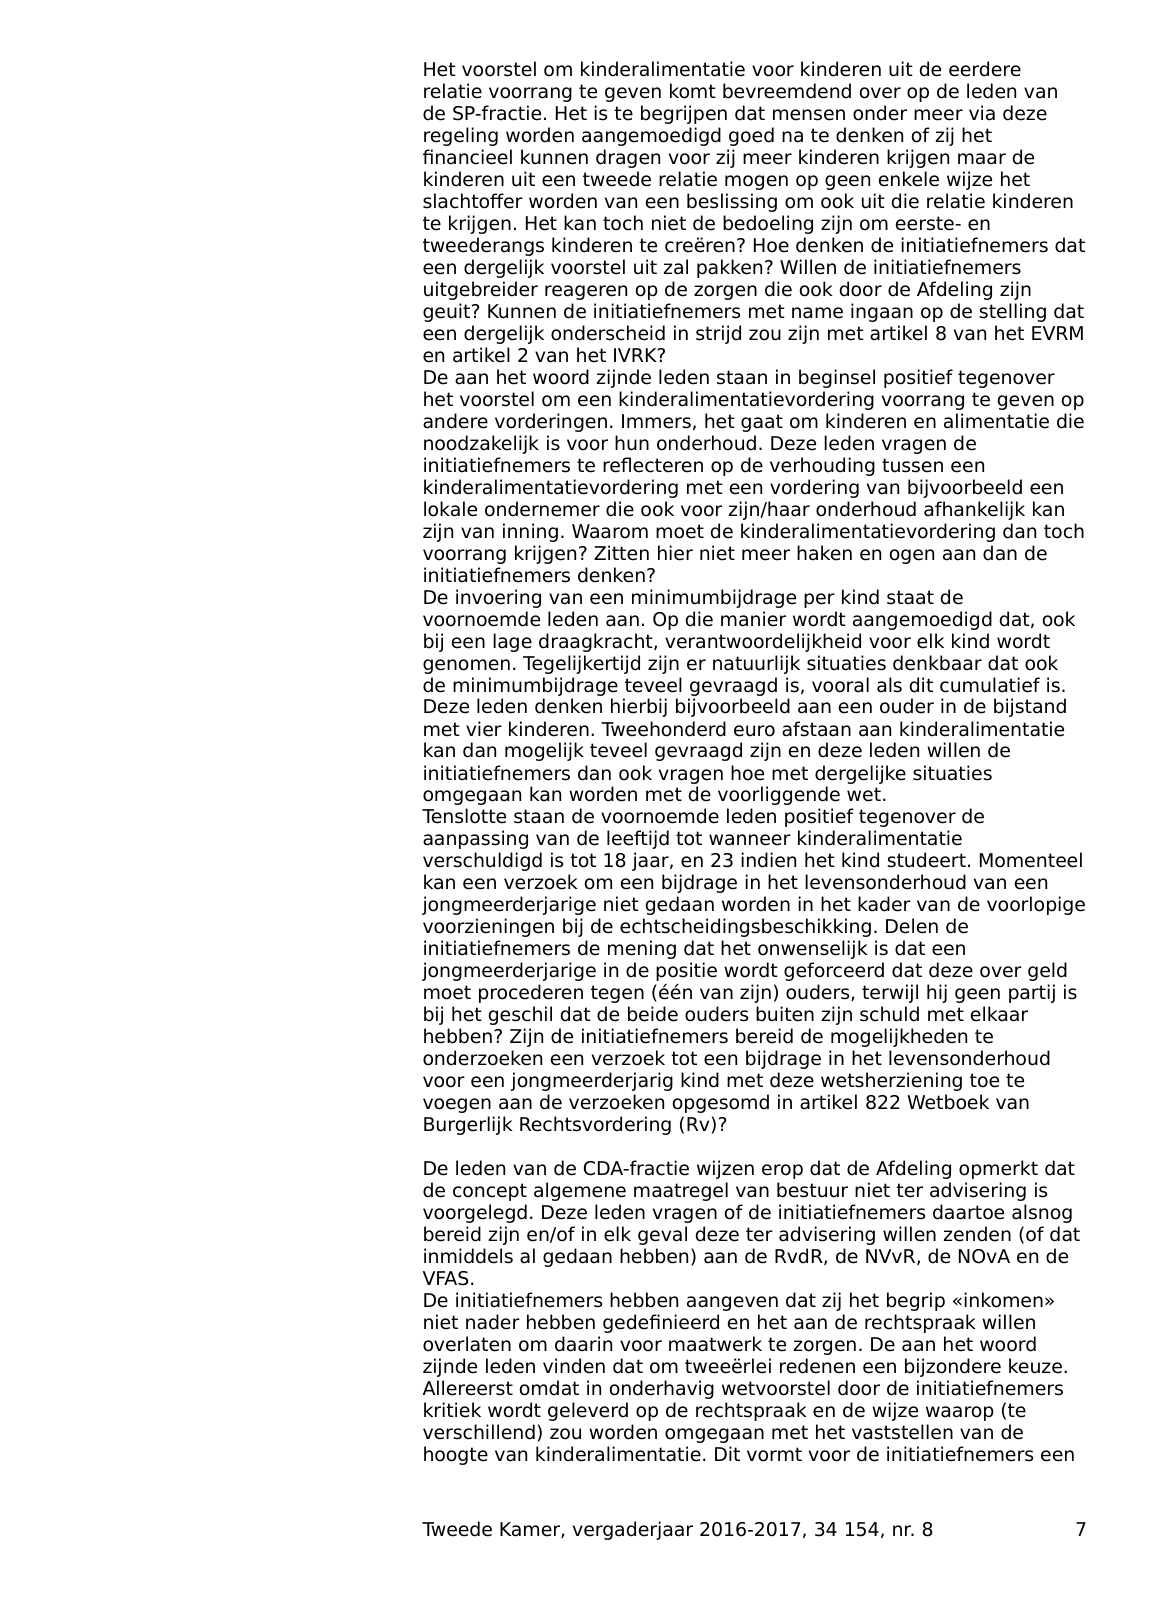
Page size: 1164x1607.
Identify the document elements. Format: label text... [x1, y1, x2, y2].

text Het voorstel om kinderalimentatie voor kinderen uit de eerdere relatie voorrang te geven komt bevreemdend over op de leden van de SP-fractie. Het is te begrijpen dat mensen onder meer via deze regeling worden aangemoedigd goed na te denken of zij het financieel kunnen dragen voor zij meer kinderen krijgen maar de kinderen uit een tweede relatie mogen op geen enkele wijze het slachtoffer worden van een beslissing om ook uit die relatie kinderen te krijgen. Het kan toch niet de bedoeling zijn om eerste- en tweederangs kinderen te creëren? Hoe denken de initiatiefnemers dat een dergelijk voorstel uit zal pakken? Willen de initiatiefnemers uitgebreider reageren op de zorgen die ook door de Afdeling zijn geuit? Kunnen de initiatiefnemers met name ingaan op de stelling dat een dergelijk onderscheid in strijd zou zijn met artikel 8 van het EVRM en artikel 2 van het IVRK? [422, 59, 1087, 367]
text De aan het woord zijnde leden staan in beginsel positief tegenover het voorstel om een kinderalimentatievordering voorrang te geven op andere vorderingen. Immers, het gaat om kinderen en alimentatie die noodzakelijk is voor hun onderhoud. Deze leden vragen de initiatiefnemers te reflecteren op de verhouding tussen een kinderalimentatievordering met een vordering van bijvoorbeeld een lokale ondernemer die ook voor zijn/haar onderhoud afhankelijk kan zijn van inning. Waarom moet de kinderalimentatievordering dan toch voorrang krijgen? Zitten hier niet meer haken en ogen aan dan de initiatiefnemers denken? [422, 367, 1087, 587]
text De initiatiefnemers hebben aangeven dat zij het begrip «inkomen» niet nader hebben gedefinieerd en het aan de rechtspraak willen overlaten om daarin voor maatwerk te zorgen. De aan het woord zijnde leden vinden dat om tweeërlei redenen een bijzondere keuze. Allereerst omdat in onderhavig wetvoorstel door de initiatiefnemers kritiek wordt geleverd op de rechtspraak en de wijze waarop (te verschillend) zou worden omgegaan met het vaststellen van de hoogte van kinderalimentatie. Dit vormt voor de initiatiefnemers een [422, 1290, 1087, 1466]
text De leden van de CDA-fractie wijzen erop dat de Afdeling opmerkt dat de concept algemene maatregel van bestuur niet ter advisering is voorgelegd. Deze leden vragen of de initiatiefnemers daartoe alsnog bereid zijn en/of in elk geval deze ter advisering willen zenden (of dat inmiddels al gedaan hebben) aan de RvdR, de NVvR, de NOvA en de VFAS. [422, 1158, 1087, 1290]
text De invoering van een minimumbijdrage per kind staat de voornoemde leden aan. Op die manier wordt aangemoedigd dat, ook bij een lage draagkracht, verantwoordelijkheid voor elk kind wordt genomen. Tegelijkertijd zijn er natuurlijk situaties denkbaar dat ook de minimumbijdrage teveel gevraagd is, vooral als dit cumulatief is. Deze leden denken hierbij bijvoorbeeld aan een ouder in de bijstand met vier kinderen. Tweehonderd euro afstaan aan kinderalimentatie kan dan mogelijk teveel gevraagd zijn en deze leden willen de initiatiefnemers dan ook vragen hoe met dergelijke situaties omgegaan kan worden met de voorliggende wet. [422, 587, 1087, 806]
text Tenslotte staan de voornoemde leden positief tegenover de aanpassing van de leeftijd tot wanneer kinderalimentatie verschuldigd is tot 18 jaar, en 23 indien het kind studeert. Momenteel kan een verzoek om een bijdrage in het levensonderhoud van een jongmeerderjarige niet gedaan worden in het kader van de voorlopige voorzieningen bij de echtscheidingsbeschikking. Delen de initiatiefnemers de mening dat het onwenselijk is dat een jongmeerderjarige in de positie wordt geforceerd dat deze over geld moet procederen tegen (één van zijn) ouders, terwijl hij geen partij is bij het geschil dat de beide ouders buiten zijn schuld met elkaar hebben? Zijn de initiatiefnemers bereid de mogelijkheden te onderzoeken een verzoek tot een bijdrage in het levensonderhoud voor een jongmeerderjarig kind met deze wetsherziening toe te voegen aan de verzoeken opgesomd in artikel 822 Wetboek van Burgerlijk Rechtsvordering (Rv)? [422, 806, 1087, 1136]
